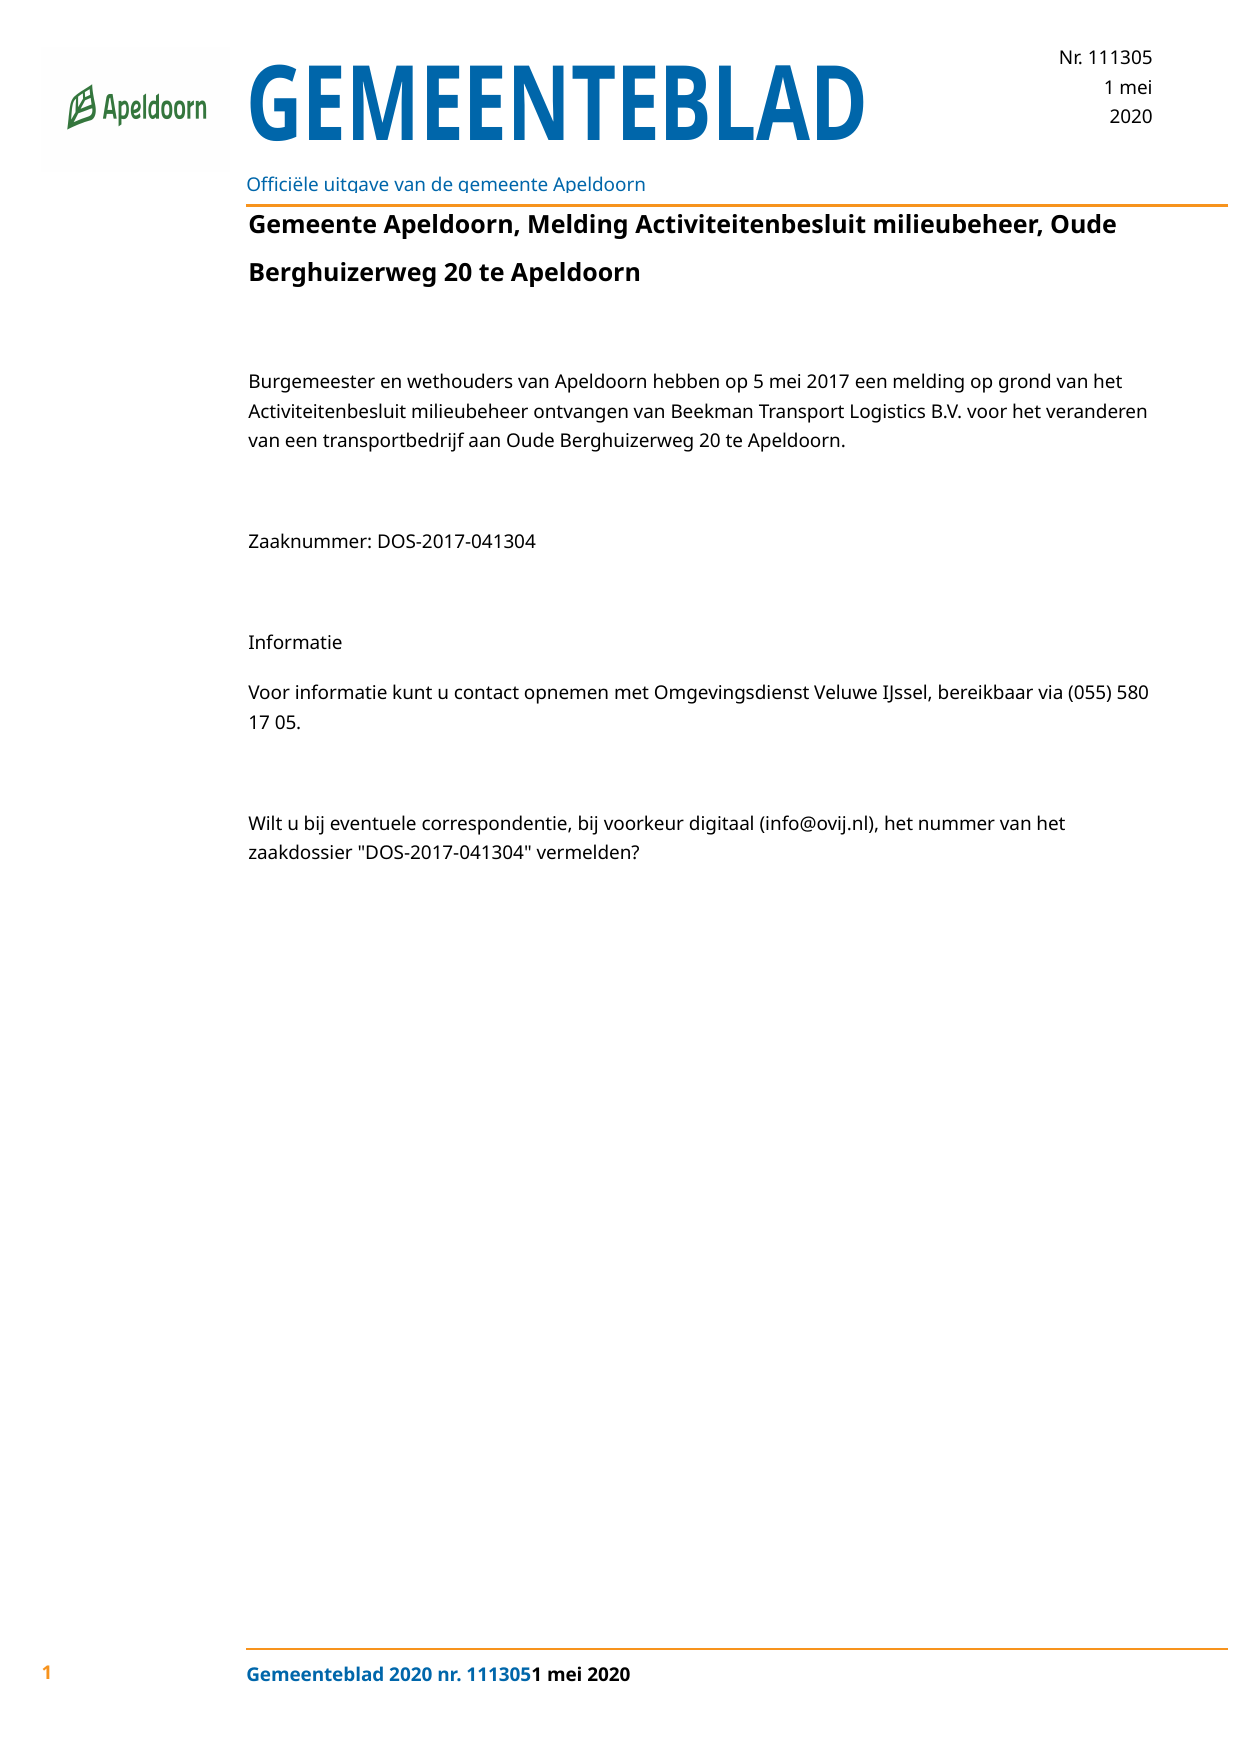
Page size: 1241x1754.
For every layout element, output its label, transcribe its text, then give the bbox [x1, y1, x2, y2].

text Burgemeester en wethouders van Apeldoorn hebben op 5 mei 2017 een melding op grond van het Activiteitenbesluit milieubeheer ontvangen van Beekman Transport Logistics B.V. voor het veranderen van een transportbedrijf aan Oude Berghuizerweg 20 te Apeldoorn. [248, 368, 1152, 453]
text Wilt u bij eventuele correspondentie, bij voorkeur digitaal (info@ovij.nl), het nummer van het zaakdossier "DOS-2017-041304" vermelden? [248, 810, 1152, 865]
text Informatie [248, 629, 1152, 655]
text Zaaknummer: DOS-2017-041304 [248, 528, 1152, 554]
text Voor informatie kunt u contact opnemen met Omgevingsdienst Veluwe IJssel, bereikbaar via (055) 580 17 05. [248, 679, 1152, 735]
picture [41, 47, 231, 172]
text Gemeente Apeldoorn, Melding Activiteitenbesluit milieubeheer, Oude Berghuizerweg 20 te Apeldoorn [248, 207, 1152, 288]
